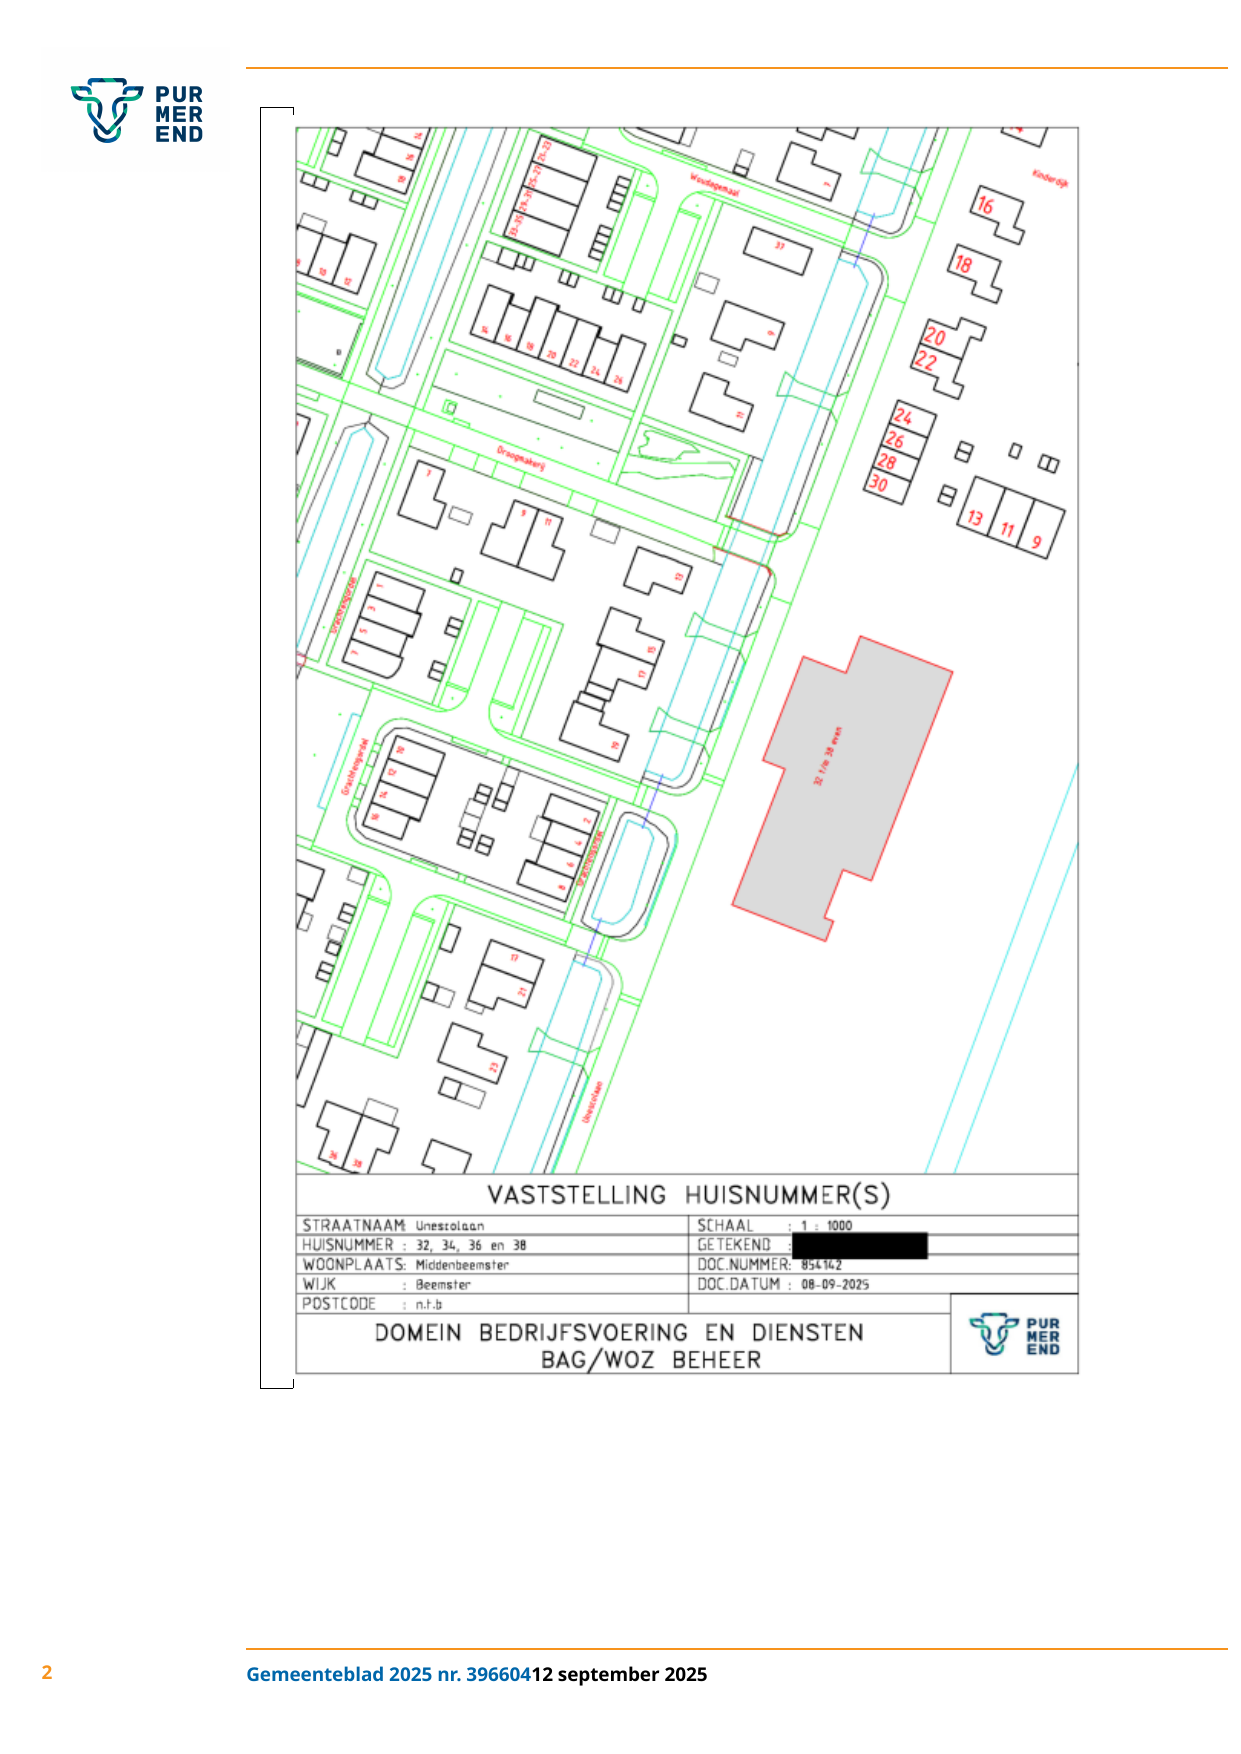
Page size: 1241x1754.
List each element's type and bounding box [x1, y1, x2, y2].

picture [268, 115, 1096, 1379]
picture [41, 47, 231, 172]
